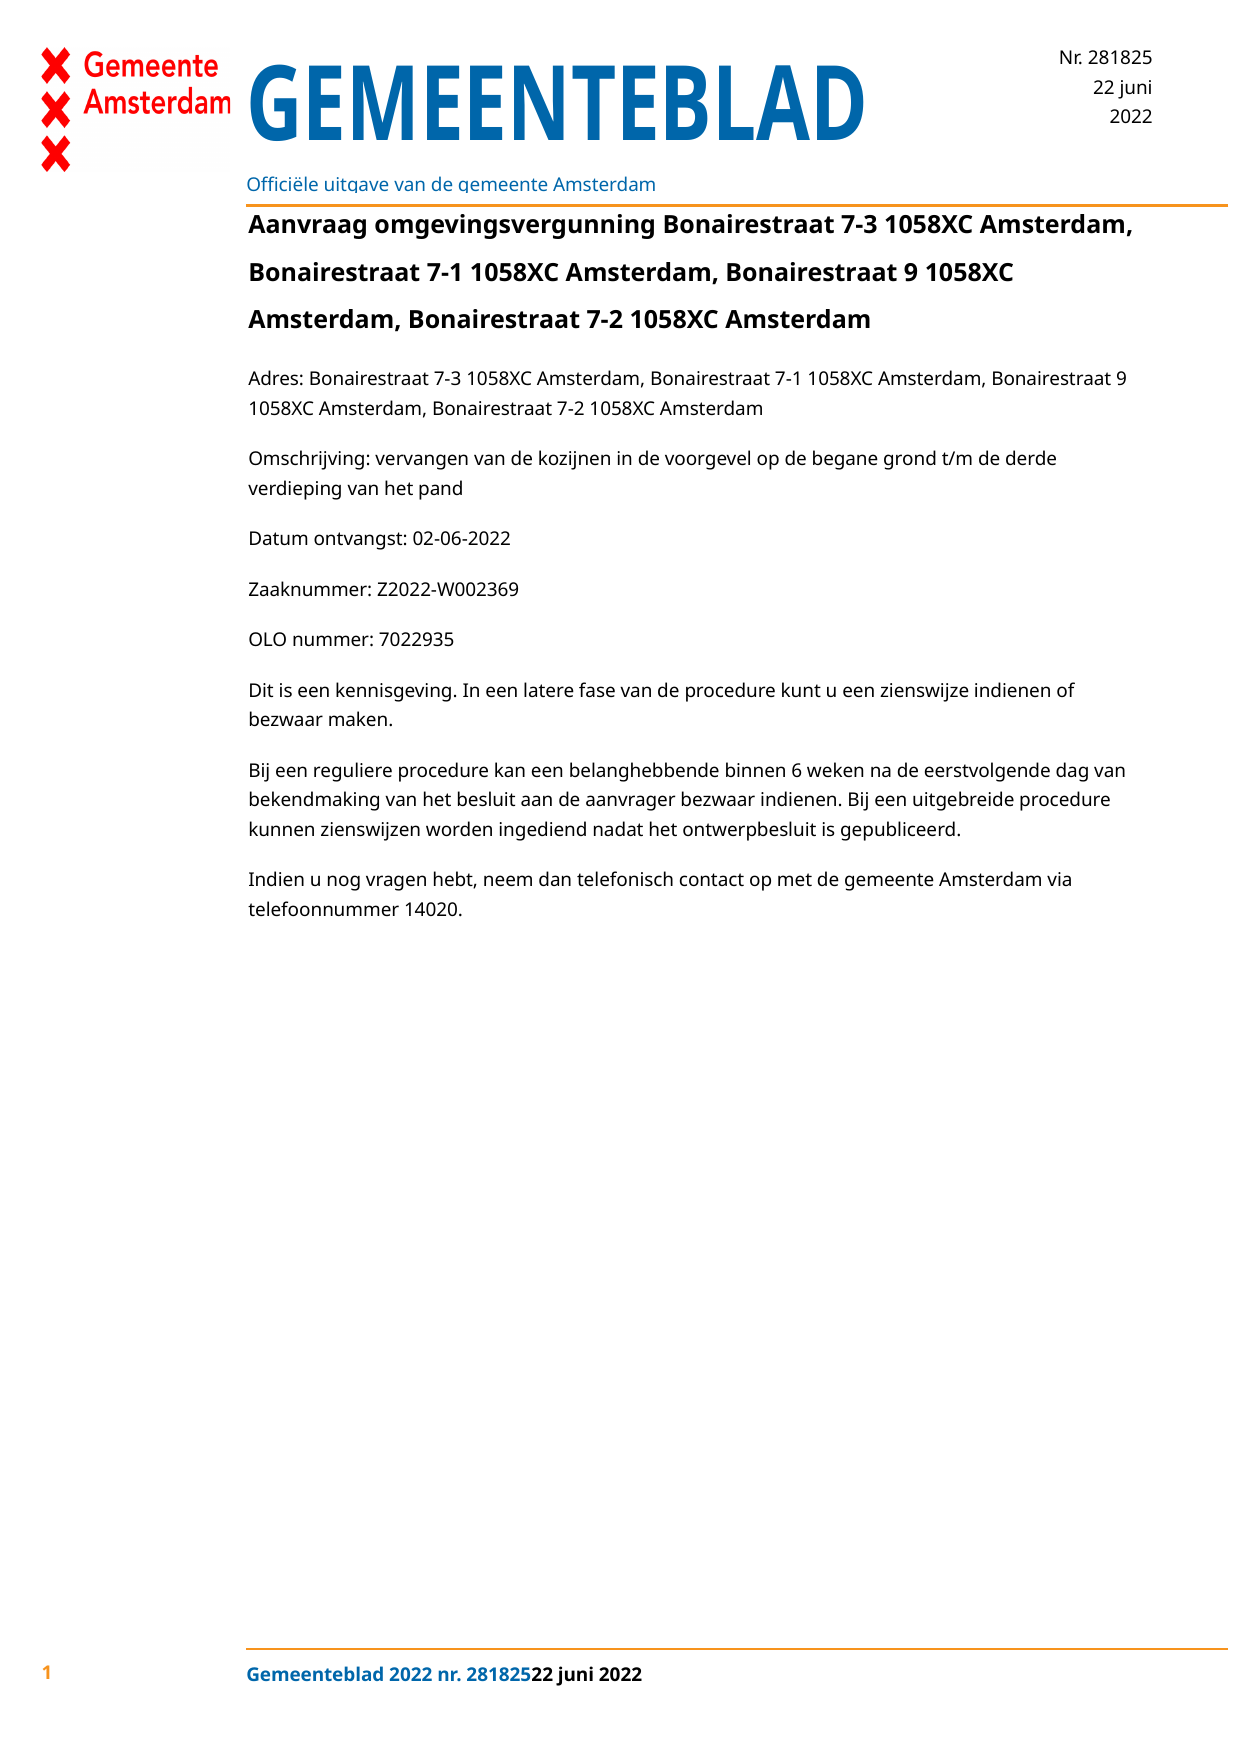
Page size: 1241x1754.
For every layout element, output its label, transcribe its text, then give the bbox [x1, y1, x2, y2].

text OLO nummer: 7022935 [248, 626, 1152, 652]
text Dit is een kennisgeving. In een latere fase van de procedure kunt u een zienswijze indienen of bezwaar maken. [248, 677, 1152, 732]
text Indien u nog vragen hebt, neem dan telefonisch contact op met de gemeente Amsterdam via telefoonnummer 14020. [248, 866, 1152, 922]
picture [41, 47, 231, 172]
text Bij een reguliere procedure kan een belanghebbende binnen 6 weken na de eerstvolgende dag van bekendmaking van het besluit aan de aanvrager bezwaar indienen. Bij een uitgebreide procedure kunnen zienswijzen worden ingediend nadat het ontwerpbesluit is gepubliceerd. [248, 757, 1152, 842]
text Aanvraag omgevingsvergunning Bonairestraat 7-3 1058XC Amsterdam, Bonairestraat 7-1 1058XC Amsterdam, Bonairestraat 9 1058XC Amsterdam, Bonairestraat 7-2 1058XC Amsterdam [248, 207, 1152, 336]
text Datum ontvangst: 02-06-2022 [248, 526, 1152, 551]
text Omschrijving: vervangen van de kozijnen in de voorgevel op de begane grond t/m de derde verdieping van het pand [248, 446, 1152, 501]
text Zaaknummer: Z2022-W002369 [248, 576, 1152, 602]
text Adres: Bonairestraat 7-3 1058XC Amsterdam, Bonairestraat 7-1 1058XC Amsterdam, Bonairestraat 9 1058XC Amsterdam, Bonairestraat 7-2 1058XC Amsterdam [248, 366, 1152, 421]
